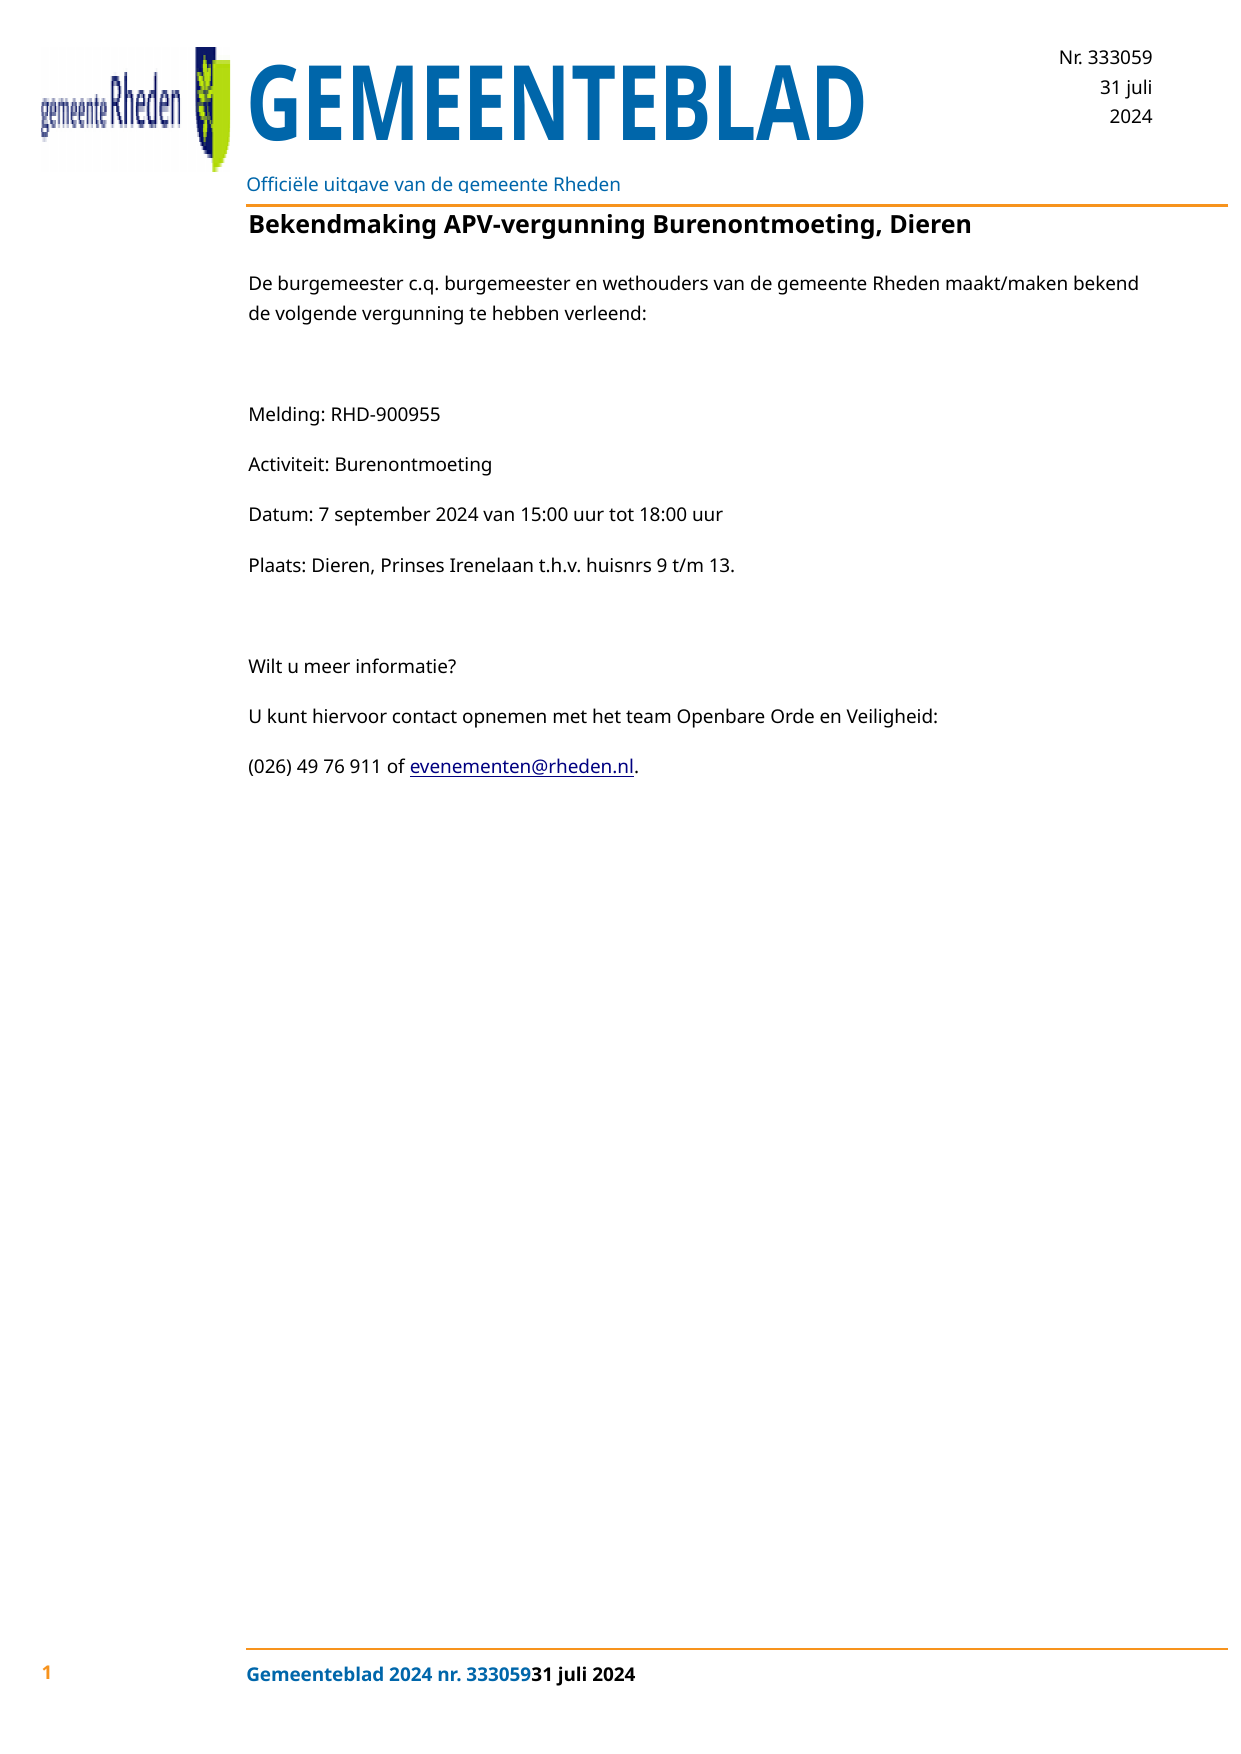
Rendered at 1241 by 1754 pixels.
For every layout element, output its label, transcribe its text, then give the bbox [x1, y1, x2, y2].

text U kunt hiervoor contact opnemen met het team Openbare Orde en Veiligheid: [248, 703, 1152, 729]
text (026) 49 76 911 of evenementen@rheden.nl. [248, 754, 1152, 779]
text Activiteit: Burenontmoeting [248, 451, 1152, 477]
text Melding: RHD-900955 [248, 401, 1152, 426]
text Bekendmaking APV-vergunning Burenontmoeting, Dieren [248, 207, 1152, 241]
text De burgemeester c.q. burgemeester en wethouders van de gemeente Rheden maakt/maken bekend de volgende vergunning te hebben verleend: [248, 270, 1152, 326]
text Plaats: Dieren, Prinses Irenelaan t.h.v. huisnrs 9 t/m 13. [248, 552, 1152, 578]
picture [41, 47, 231, 172]
text Wilt u meer informatie? [248, 653, 1152, 678]
text Datum: 7 september 2024 van 15:00 uur tot 18:00 uur [248, 502, 1152, 527]
